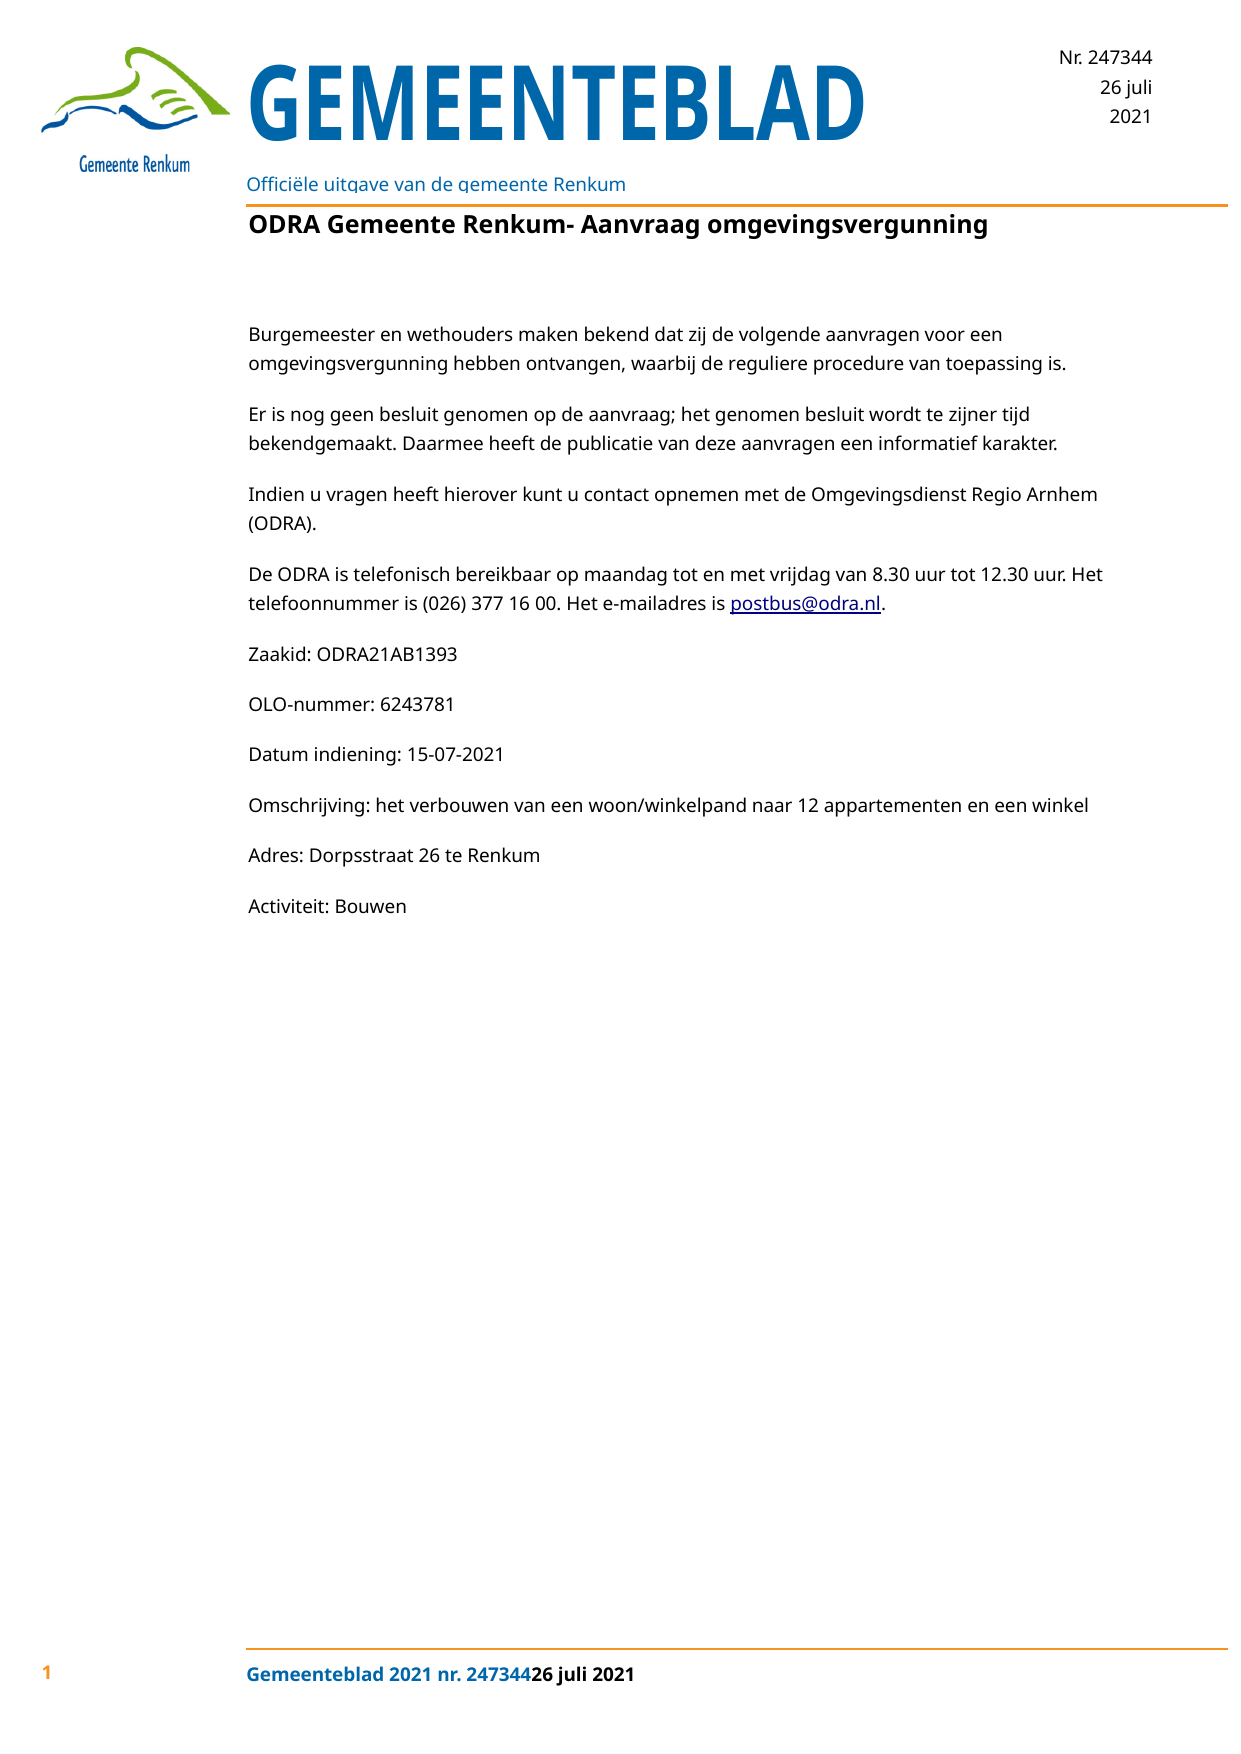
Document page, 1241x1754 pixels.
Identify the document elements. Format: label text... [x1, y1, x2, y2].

text Indien u vragen heeft hierover kunt u contact opnemen met de Omgevingsdienst Regio Arnhem (ODRA). [248, 481, 1152, 536]
text Datum indiening: 15-07-2021 [248, 742, 1152, 767]
text Activiteit: Bouwen [248, 893, 1152, 918]
text OLO-nummer: 6243781 [248, 691, 1152, 717]
text De ODRA is telefonisch bereikbaar op maandag tot en met vrijdag van 8.30 uur tot 12.30 uur. Het telefoonnummer is (026) 377 16 00. Het e-mailadres is postbus@odra.nl. [248, 561, 1152, 616]
text Er is nog geen besluit genomen op de aanvraag; het genomen besluit wordt te zijner tijd bekendgemaakt. Daarmee heeft de publicatie van deze aanvragen een informatief karakter. [248, 401, 1152, 456]
text Burgemeester en wethouders maken bekend dat zij de volgende aanvragen voor een omgevingsvergunning hebben ontvangen, waarbij de reguliere procedure van toepassing is. [248, 321, 1152, 376]
text Zaakid: ODRA21AB1393 [248, 641, 1152, 666]
picture [41, 47, 231, 172]
text Adres: Dorpsstraat 26 te Renkum [248, 842, 1152, 868]
text ODRA Gemeente Renkum- Aanvraag omgevingsvergunning [248, 207, 1152, 241]
text Omschrijving: het verbouwen van een woon/winkelpand naar 12 appartementen en een winkel [248, 792, 1152, 818]
